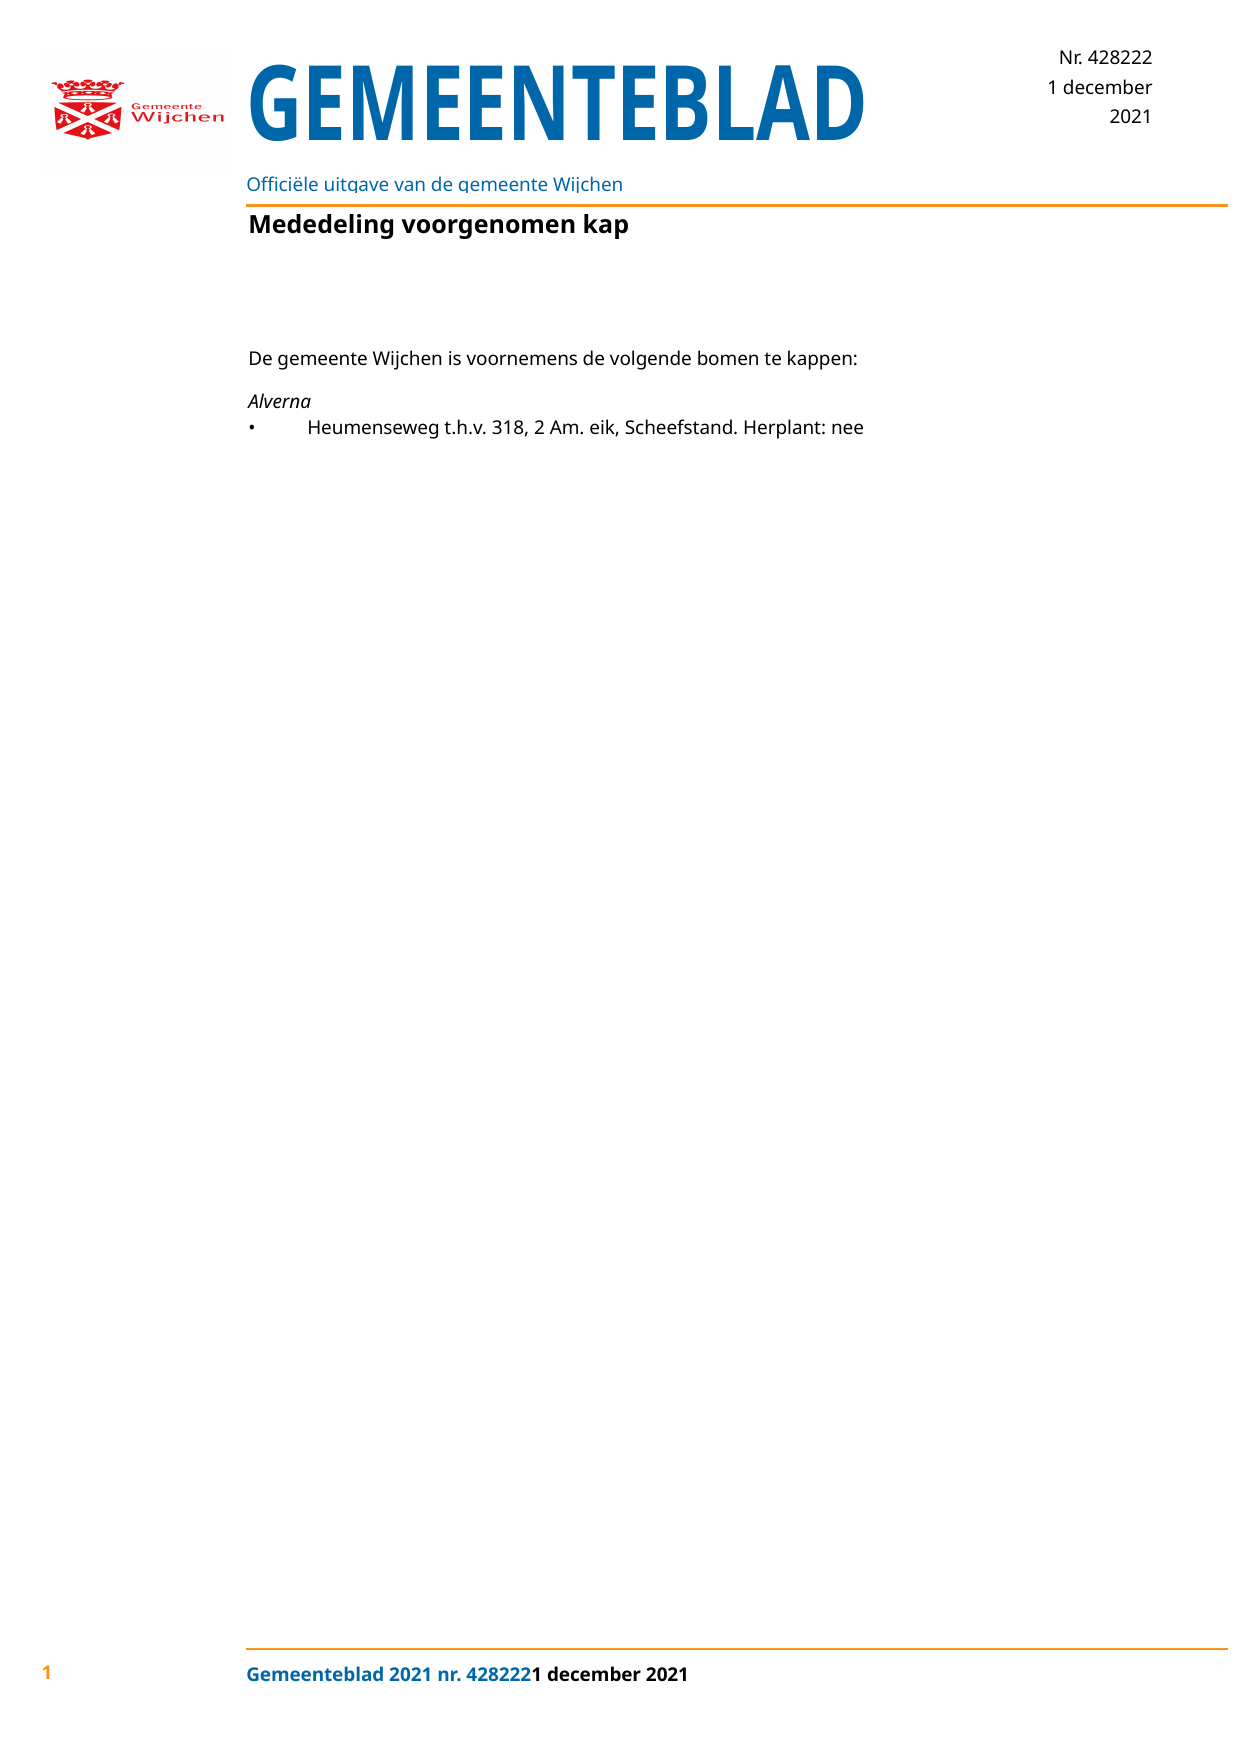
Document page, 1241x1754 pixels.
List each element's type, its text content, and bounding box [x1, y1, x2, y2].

text Mededeling voorgenomen kap [248, 207, 1152, 241]
text De gemeente Wijchen is voornemens de volgende bomen te kappen: [248, 345, 1152, 371]
list Heumenseweg t.h.v. 318, 2 Am. eik, Scheefstand. Herplant: nee [248, 414, 1152, 440]
text Alverna [248, 388, 1152, 414]
picture [41, 47, 231, 172]
